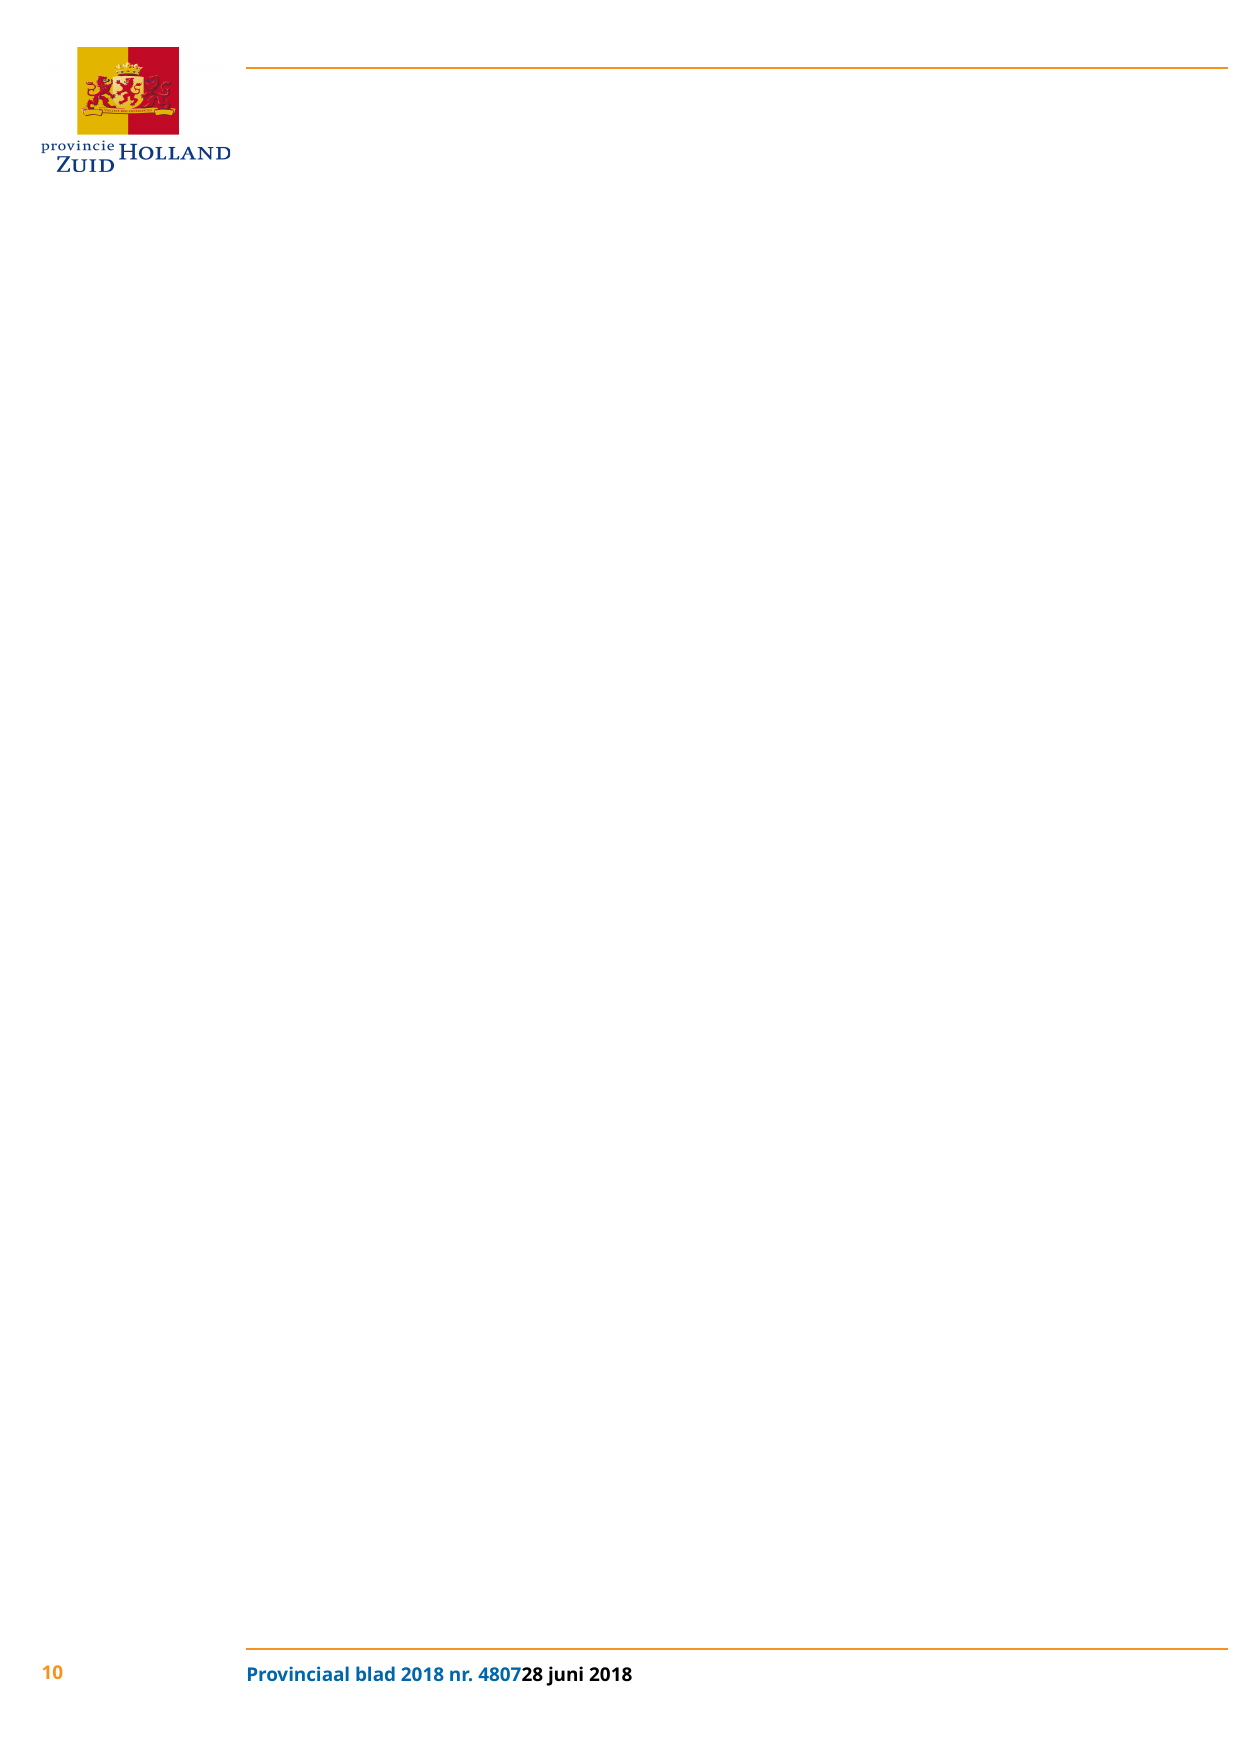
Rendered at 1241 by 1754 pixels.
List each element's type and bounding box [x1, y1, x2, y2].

picture [41, 47, 231, 172]
